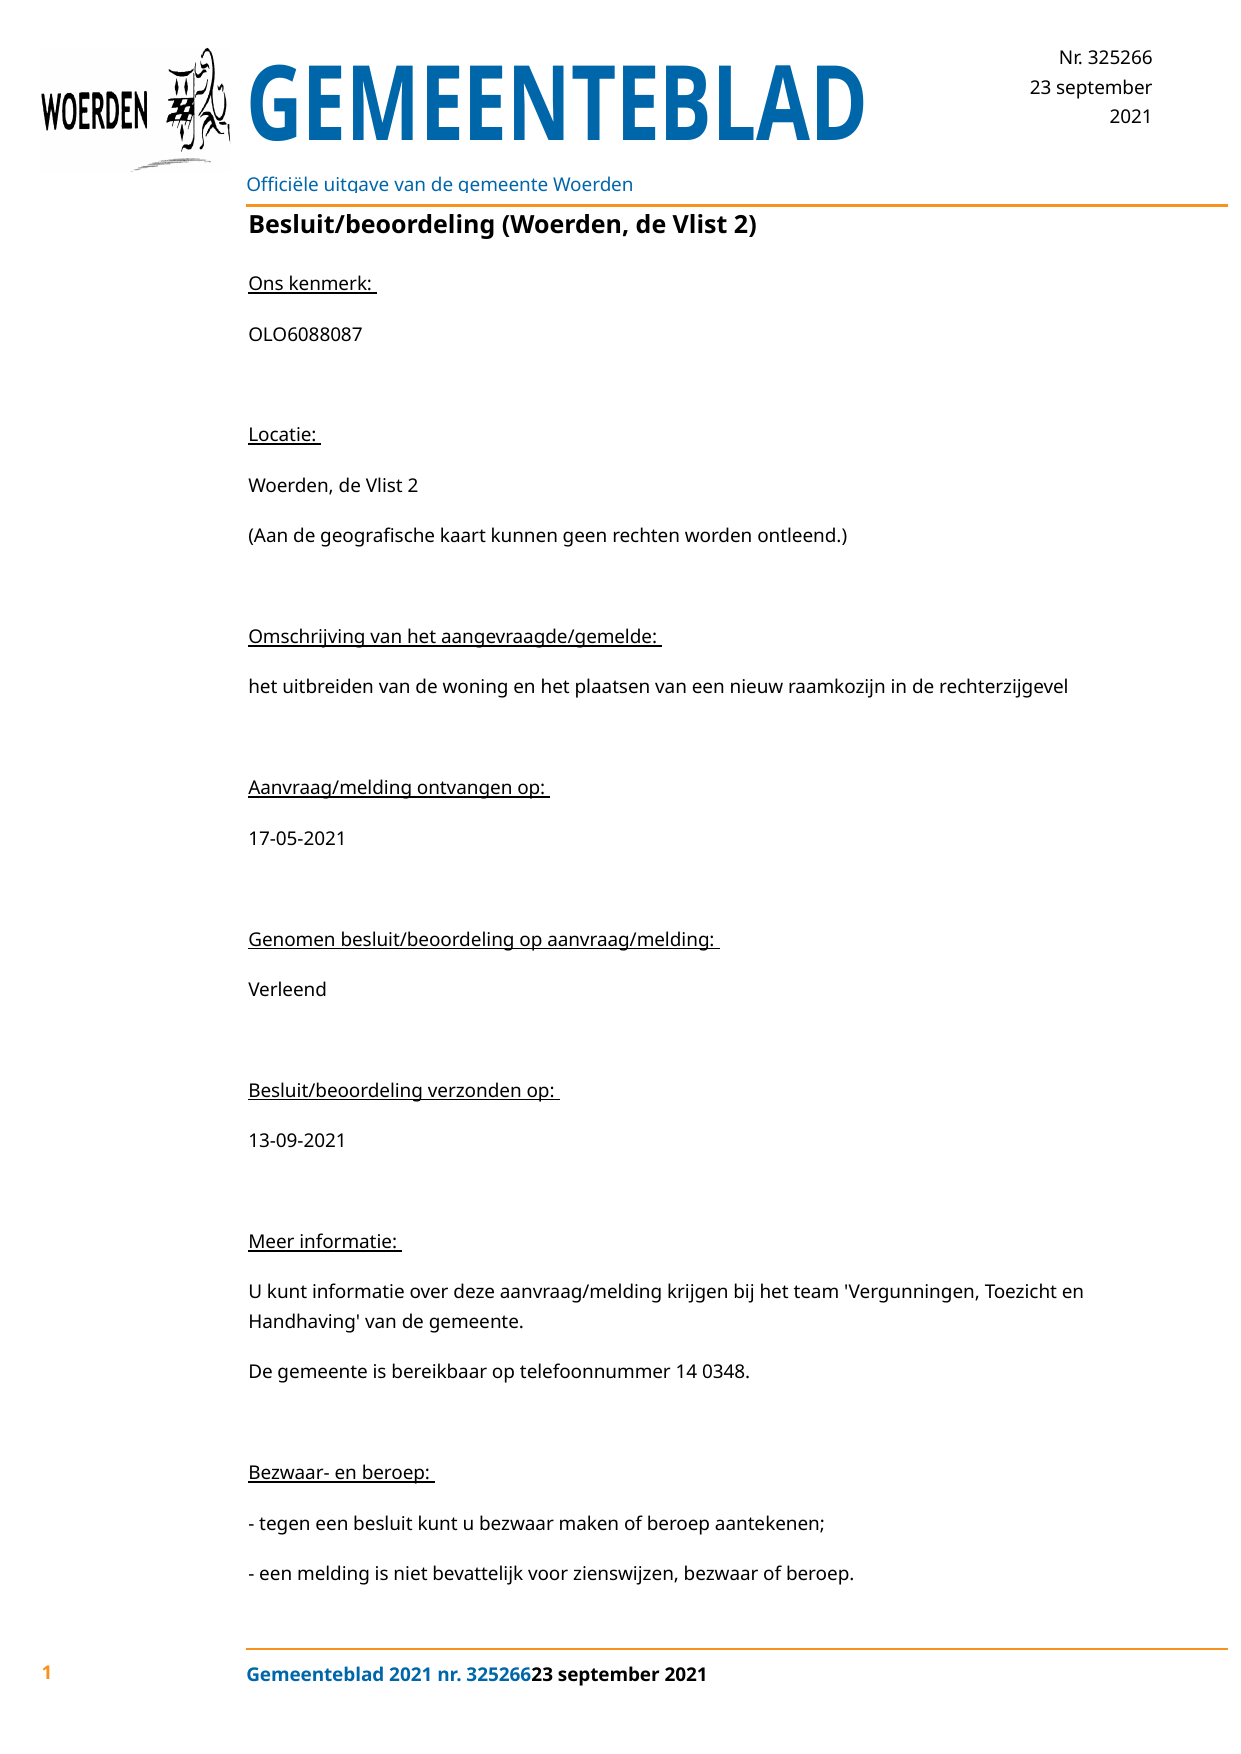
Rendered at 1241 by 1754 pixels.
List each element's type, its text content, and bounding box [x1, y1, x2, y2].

text 13-09-2021 [248, 1127, 1152, 1153]
text Woerden, de Vlist 2 [248, 472, 1152, 498]
text het uitbreiden van de woning en het plaatsen van een nieuw raamkozijn in de rechterzijgevel [248, 674, 1152, 699]
text Besluit/beoordeling verzonden op: [248, 1077, 1152, 1103]
text Meer informatie: [248, 1228, 1152, 1254]
text Omschrijving van het aangevraagde/gemelde: [248, 623, 1152, 649]
text Genomen besluit/beoordeling op aanvraag/melding: [248, 926, 1152, 951]
text OLO6088087 [248, 321, 1152, 346]
text Locatie: [248, 422, 1152, 447]
text Verleend [248, 976, 1152, 1002]
text - een melding is niet bevattelijk voor zienswijzen, bezwaar of beroep. [248, 1560, 1152, 1586]
text Ons kenmerk: [248, 270, 1152, 296]
text - tegen een besluit kunt u bezwaar maken of beroep aantekenen; [248, 1510, 1152, 1536]
text Bezwaar- en beroep: [248, 1459, 1152, 1485]
text De gemeente is bereikbaar op telefoonnummer 14 0348. [248, 1359, 1152, 1384]
text Aanvraag/melding ontvangen op: [248, 774, 1152, 800]
text 17-05-2021 [248, 825, 1152, 851]
picture [41, 47, 231, 172]
text U kunt informatie over deze aanvraag/melding krijgen bij het team 'Vergunningen, Toezicht en Handhaving' van de gemeente. [248, 1279, 1152, 1334]
text (Aan de geografische kaart kunnen geen rechten worden ontleend.) [248, 522, 1152, 548]
text Besluit/beoordeling (Woerden, de Vlist 2) [248, 207, 1152, 241]
